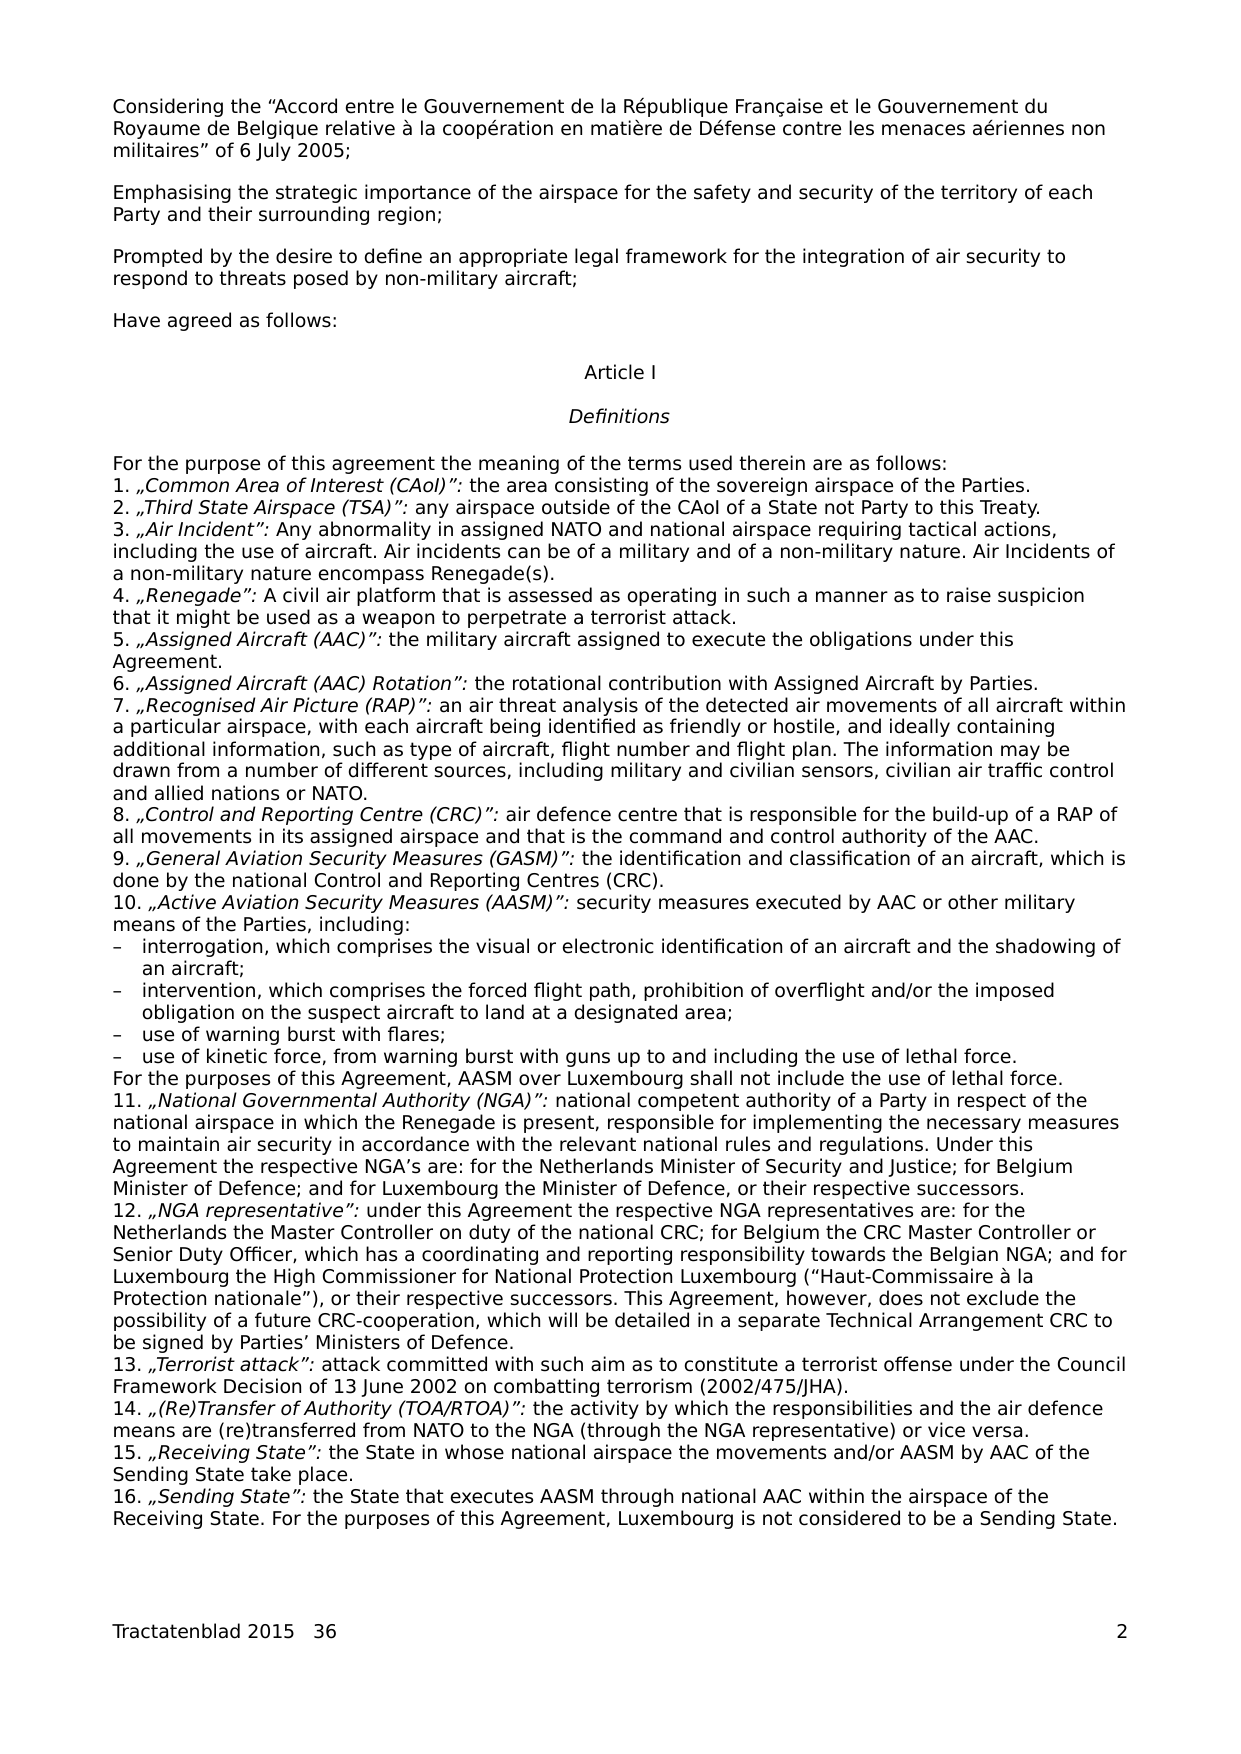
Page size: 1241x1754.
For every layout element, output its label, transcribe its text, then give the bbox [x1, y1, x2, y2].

text 3. „Air Incident”: Any abnormality in assigned NATO and national airspace requiring tactical actions, including the use of aircraft. Air incidents can be of a military and of a non-military nature. Air Incidents of a non-military nature encompass Renegade(s). [112, 519, 1128, 584]
text 1. „Common Area of Interest (CAoI)”: the area consisting of the sovereign airspace of the Parties. [112, 475, 1128, 497]
text 12. „NGA representative”: under this Agreement the respective NGA representatives are: for the Netherlands the Master Controller on duty of the national CRC; for Belgium the CRC Master Controller or Senior Duty Officer, which has a coordinating and reporting responsibility towards the Belgian NGA; and for Luxembourg the High Commissioner for National Protection Luxembourg (“Haut-Commissaire à la Protection nationale”), or their respective successors. This Agreement, however, does not exclude the possibility of a future CRC-cooperation, which will be detailed in a separate Technical Arrangement CRC to be signed by Parties’ Ministers of Defence. [112, 1200, 1128, 1354]
text Prompted by the desire to define an appropriate legal framework for the integration of air security to respond to threats posed by non-military aircraft; [112, 246, 1128, 290]
text – use of kinetic force, from warning burst with guns up to and including the use of lethal force. [112, 1046, 1128, 1068]
subtitle Article I Definitions [112, 362, 1128, 428]
text – intervention, which comprises the forced flight path, prohibition of overflight and/or the imposed obligation on the suspect aircraft to land at a designated area; [112, 980, 1128, 1024]
text 14. „(Re)Transfer of Authority (TOA/RTOA)”: the activity by which the responsibilities and the air defence means are (re)transferred from NATO to the NGA (through the NGA representative) or vice versa. [112, 1398, 1128, 1442]
text 8. „Control and Reporting Centre (CRC)”: air defence centre that is responsible for the build-up of a RAP of all movements in its assigned airspace and that is the command and control authority of the AAC. [112, 804, 1128, 848]
text Considering the “Accord entre le Gouvernement de la République Française et le Gouvernement du Royaume de Belgique relative à la coopération en matière de Défense contre les menaces aériennes non militaires” of 6 July 2005; [112, 96, 1128, 162]
text For the purpose of this agreement the meaning of the terms used therein are as follows: [112, 453, 1128, 475]
text Emphasising the strategic importance of the airspace for the safety and security of the territory of each Party and their surrounding region; [112, 182, 1128, 226]
text Have agreed as follows: [112, 310, 1128, 332]
text 6. „Assigned Aircraft (AAC) Rotation”: the rotational contribution with Assigned Aircraft by Parties. [112, 672, 1128, 694]
text – use of warning burst with flares; [112, 1024, 1128, 1046]
text 16. „Sending State”: the State that executes AASM through national AAC within the airspace of the Receiving State. For the purposes of this Agreement, Luxembourg is not considered to be a Sending State. [112, 1486, 1128, 1530]
text 10. „Active Aviation Security Measures (AASM)”: security measures executed by AAC or other military means of the Parties, including: [112, 892, 1128, 936]
text 11. „National Governmental Authority (NGA)”: national competent authority of a Party in respect of the national airspace in which the Renegade is present, responsible for implementing the necessary measures to maintain air security in accordance with the relevant national rules and regulations. Under this Agreement the respective NGA’s are: for the Netherlands Minister of Security and Justice; for Belgium Minister of Defence; and for Luxembourg the Minister of Defence, or their respective successors. [112, 1090, 1128, 1200]
text 4. „Renegade”: A civil air platform that is assessed as operating in such a manner as to raise suspicion that it might be used as a weapon to perpetrate a terrorist attack. [112, 584, 1128, 628]
text For the purposes of this Agreement, AASM over Luxembourg shall not include the use of lethal force. [112, 1068, 1128, 1090]
text 7. „Recognised Air Picture (RAP)”: an air threat analysis of the detected air movements of all aircraft within a particular airspace, with each aircraft being identified as friendly or hostile, and ideally containing additional information, such as type of aircraft, flight number and flight plan. The information may be drawn from a number of different sources, including military and civilian sensors, civilian air traffic control and allied nations or NATO. [112, 694, 1128, 804]
text – interrogation, which comprises the visual or electronic identification of an aircraft and the shadowing of an aircraft; [112, 936, 1128, 980]
text 2. „Third State Airspace (TSA)”: any airspace outside of the CAoI of a State not Party to this Treaty. [112, 497, 1128, 519]
text 13. „Terrorist attack”: attack committed with such aim as to constitute a terrorist offense under the Council Framework Decision of 13 June 2002 on combatting terrorism (2002/475/JHA). [112, 1354, 1128, 1398]
text 15. „Receiving State”: the State in whose national airspace the movements and/or AASM by AAC of the Sending State take place. [112, 1442, 1128, 1486]
text 9. „General Aviation Security Measures (GASM)”: the identification and classification of an aircraft, which is done by the national Control and Reporting Centres (CRC). [112, 848, 1128, 892]
text 5. „Assigned Aircraft (AAC)”: the military aircraft assigned to execute the obligations under this Agreement. [112, 628, 1128, 672]
